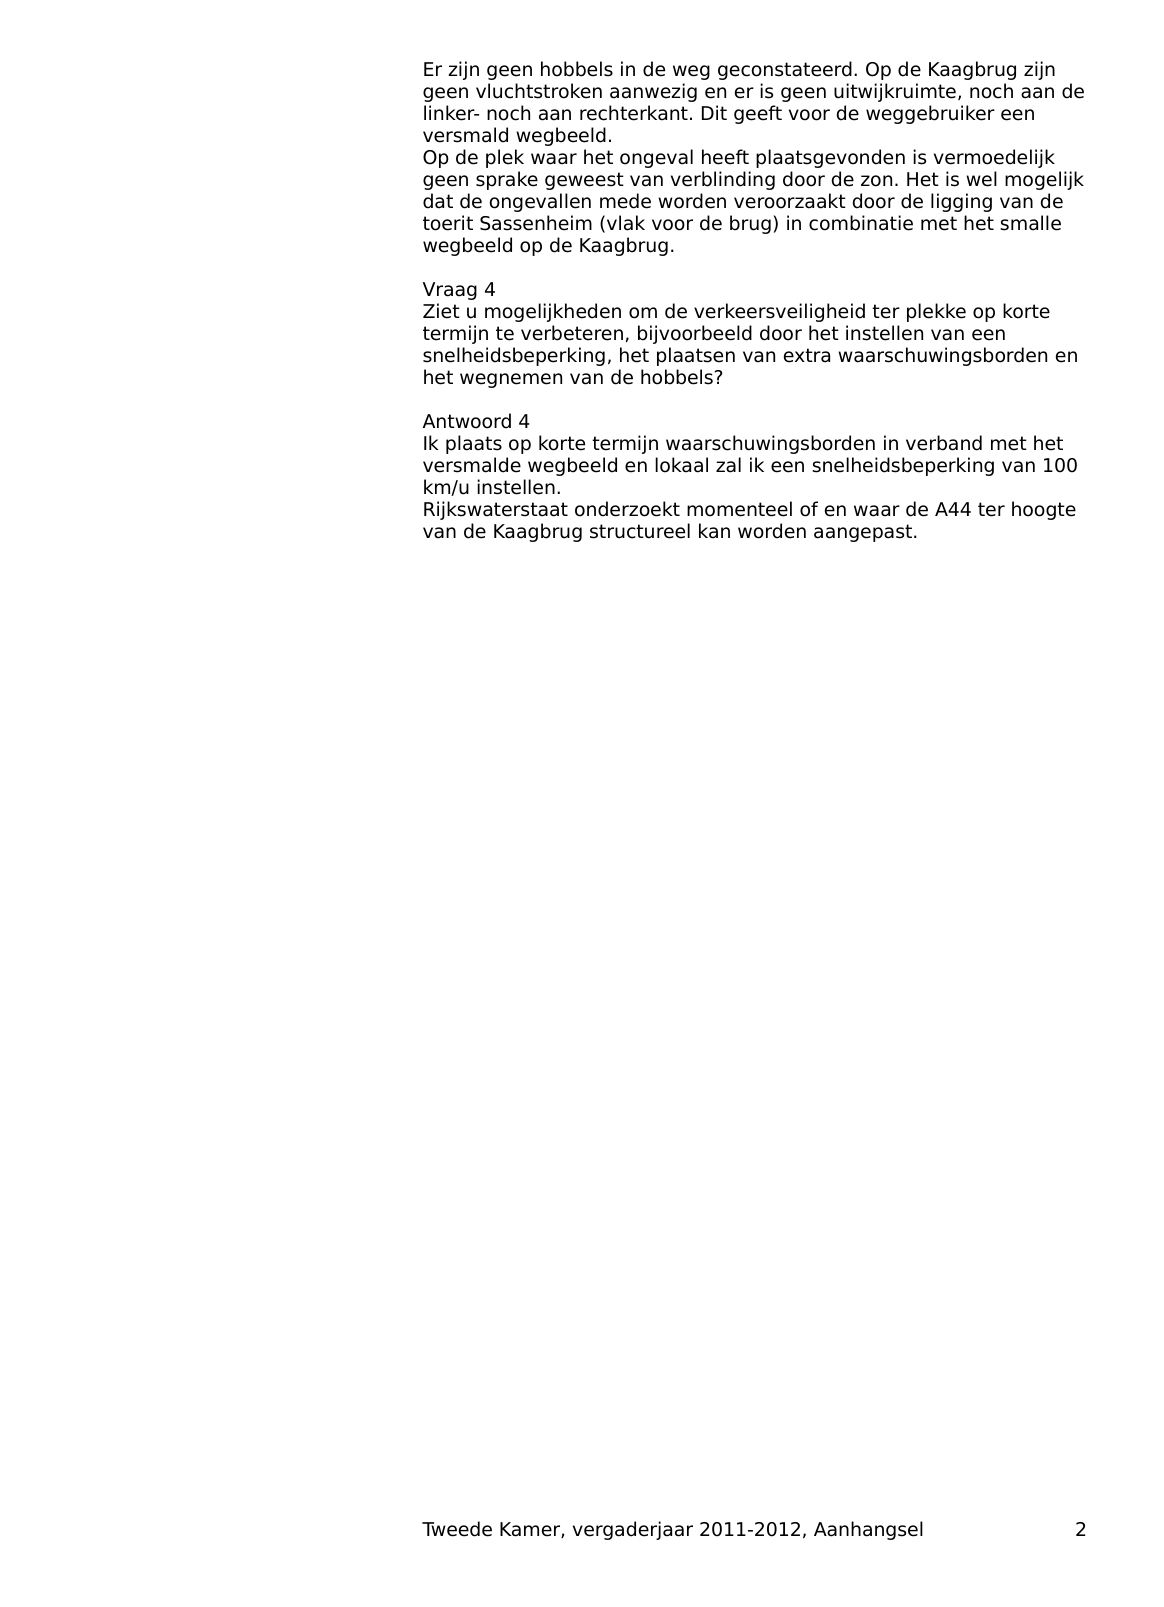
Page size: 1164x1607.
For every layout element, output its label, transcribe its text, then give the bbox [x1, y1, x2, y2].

text Rijkswaterstaat onderzoekt momenteel of en waar de A44 ter hoogte van de Kaagbrug structureel kan worden aangepast. [422, 499, 1087, 543]
text Er zijn geen hobbels in de weg geconstateerd. Op de Kaagbrug zijn geen vluchtstroken aanwezig en er is geen uitwijkruimte, noch aan de linker- noch aan rechterkant. Dit geeft voor de weggebruiker een versmald wegbeeld. [422, 59, 1087, 147]
text Op de plek waar het ongeval heeft plaatsgevonden is vermoedelijk geen sprake geweest van verblinding door de zon. Het is wel mogelijk dat de ongevallen mede worden veroorzaakt door de ligging van de toerit Sassenheim (vlak voor de brug) in combinatie met het smalle wegbeeld op de Kaagbrug. [422, 147, 1087, 257]
text Ik plaats op korte termijn waarschuwingsborden in verband met het versmalde wegbeeld en lokaal zal ik een snelheidsbeperking van 100 km/u instellen. [422, 433, 1087, 499]
text Ziet u mogelijkheden om de verkeersveiligheid ter plekke op korte termijn te verbeteren, bijvoorbeeld door het instellen van een snelheidsbeperking, het plaatsen van extra waarschuwingsborden en het wegnemen van de hobbels? [422, 301, 1087, 389]
text Antwoord 4 [422, 411, 1087, 433]
text Vraag 4 [422, 279, 1087, 301]
